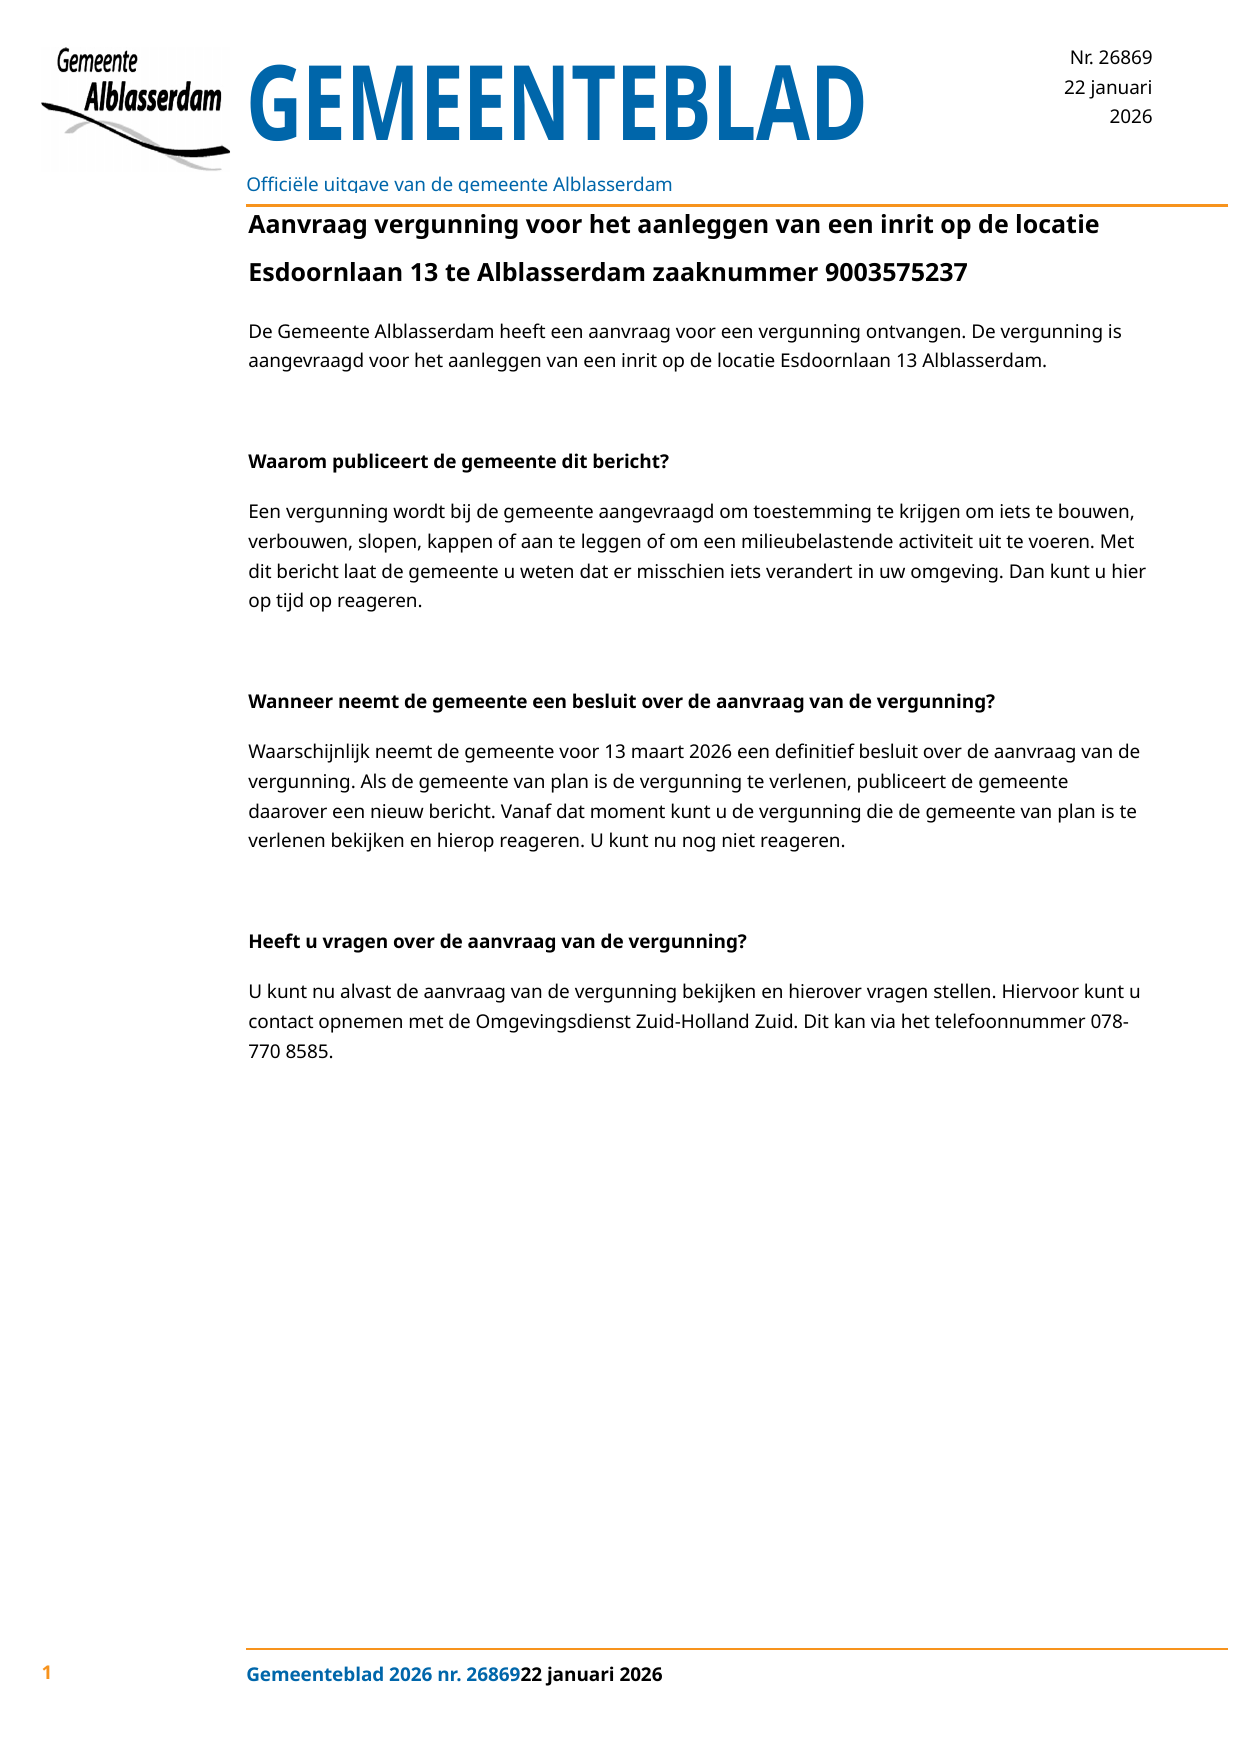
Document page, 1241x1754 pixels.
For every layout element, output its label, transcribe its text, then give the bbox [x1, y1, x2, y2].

text Waarschijnlijk neemt de gemeente voor 13 maart 2026 een definitief besluit over de aanvraag van de vergunning. Als de gemeente van plan is de vergunning te verlenen, publiceert de gemeente daarover een nieuw bericht. Vanaf dat moment kunt u de vergunning die de gemeente van plan is te verlenen bekijken en hierop reageren. U kunt nu nog niet reageren. [248, 739, 1152, 853]
text Heeft u vragen over de aanvraag van de vergunning? [248, 928, 1152, 954]
text Aanvraag vergunning voor het aanleggen van een inrit op de locatie Esdoornlaan 13 te Alblasserdam zaaknummer 9003575237 [248, 207, 1152, 288]
text Wanneer neemt de gemeente een besluit over de aanvraag van de vergunning? [248, 688, 1152, 714]
text Een vergunning wordt bij de gemeente aangevraagd om toestemming te krijgen om iets te bouwen, verbouwen, slopen, kappen of aan te leggen of om een milieubelastende activiteit uit te voeren. Met dit bericht laat de gemeente u weten dat er misschien iets verandert in uw omgeving. Dan kunt u hier op tijd op reageren. [248, 499, 1152, 613]
text De Gemeente Alblasserdam heeft een aanvraag voor een vergunning ontvangen. De vergunning is aangevraagd voor het aanleggen van een inrit op de locatie Esdoornlaan 13 Alblasserdam. [248, 318, 1152, 373]
text U kunt nu alvast de aanvraag van de vergunning bekijken en hierover vragen stellen. Hiervoor kunt u contact opnemen met de Omgevingsdienst Zuid-Holland Zuid. Dit kan via het telefoonnummer 078-770 8585. [248, 979, 1152, 1064]
text Waarom publiceert de gemeente dit bericht? [248, 448, 1152, 474]
picture [41, 47, 231, 172]
